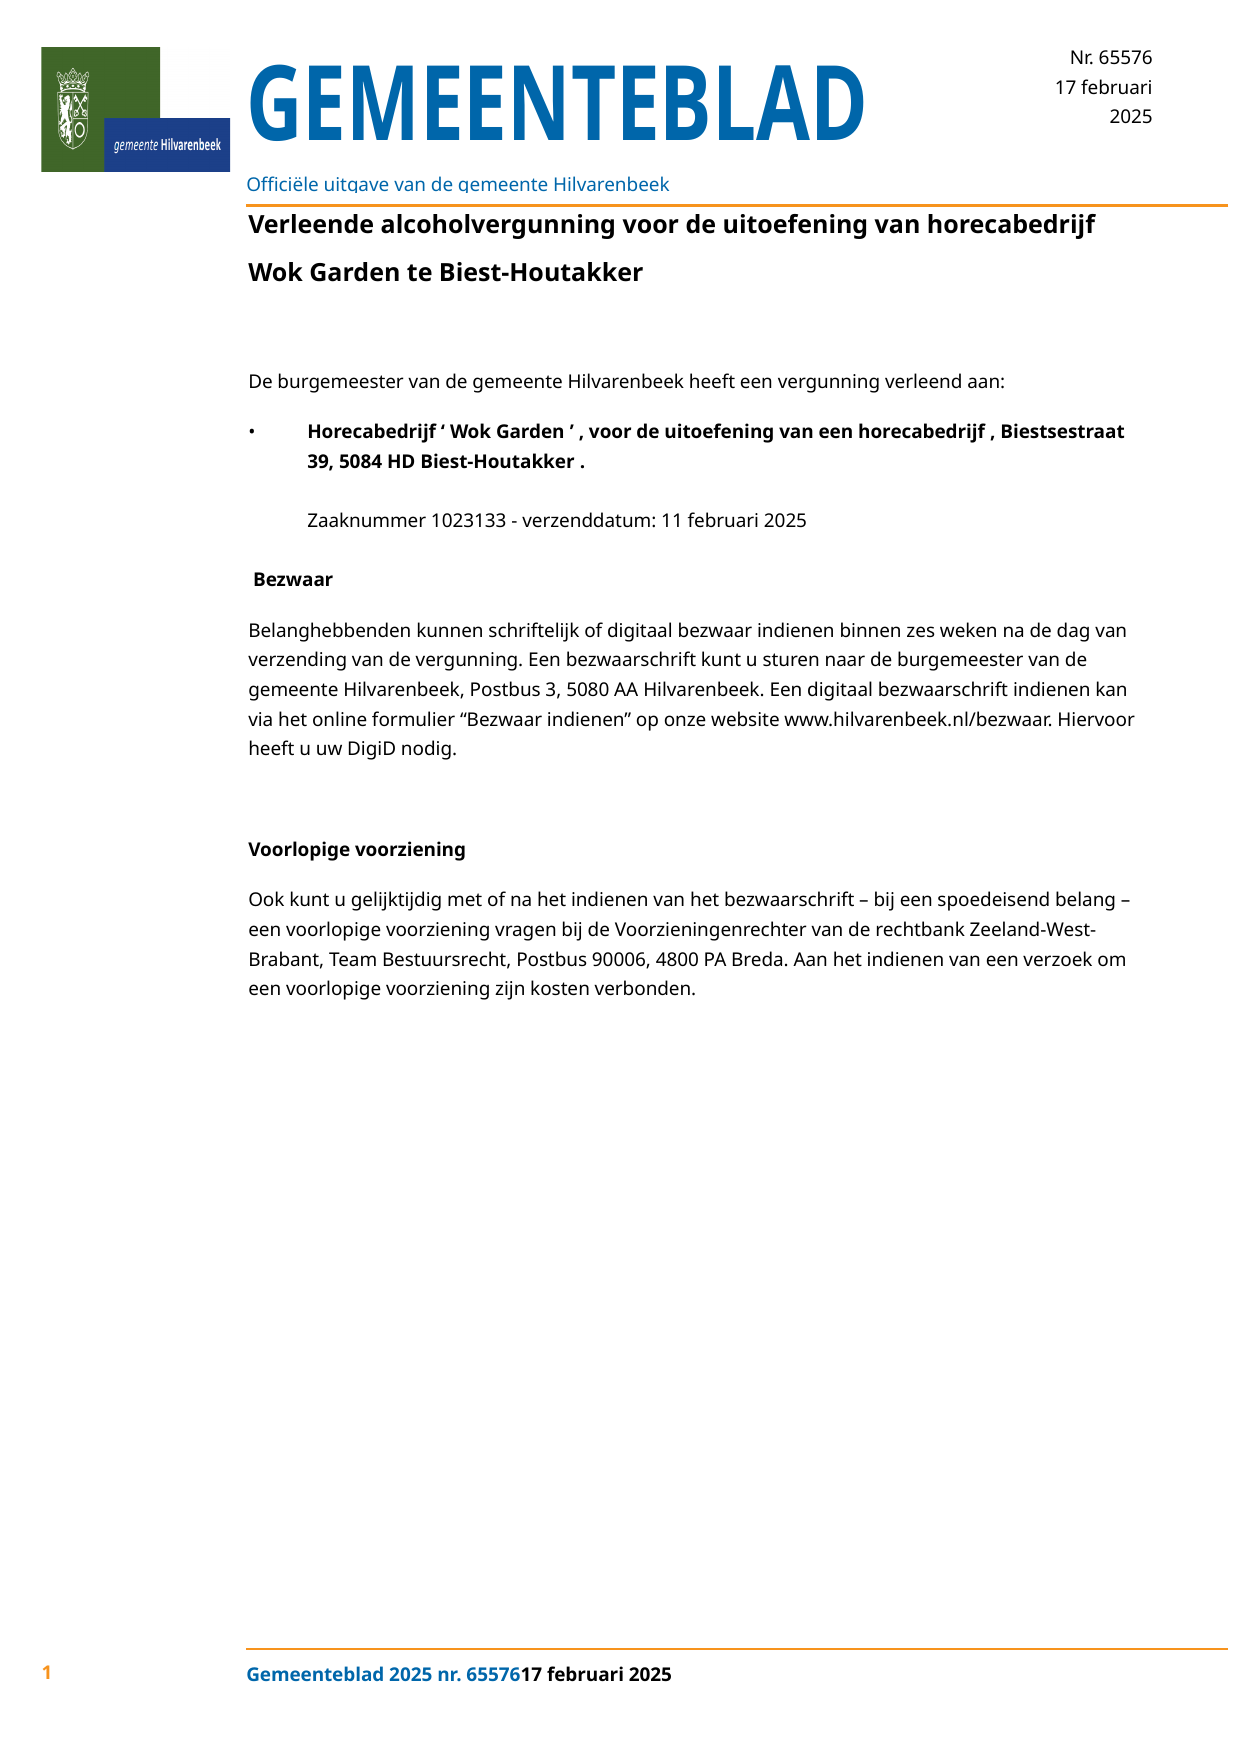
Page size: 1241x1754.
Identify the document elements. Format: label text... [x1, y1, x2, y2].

text Belanghebbenden kunnen schriftelijk of digitaal bezwaar indienen binnen zes weken na de dag van verzending van de vergunning. Een bezwaarschrift kunt u sturen naar de burgemeester van de gemeente Hilvarenbeek, Postbus 3, 5080 AA Hilvarenbeek. Een digitaal bezwaarschrift indienen kan via het online formulier “Bezwaar indienen” op onze website www.hilvarenbeek.nl/bezwaar. Hiervoor heeft u uw DigiD nodig. [248, 617, 1152, 761]
text Ook kunt u gelijktijdig met of na het indienen van het bezwaarschrift – bij een spoedeisend belang – een voorlopige voorziening vragen bij de Voorzieningenrechter van de rechtbank Zeeland-West-Brabant, Team Bestuursrecht, Postbus 90006, 4800 PA Breda. Aan het indienen van een verzoek om een voorlopige voorziening zijn kosten verbonden. [248, 887, 1152, 1001]
text Voorlopige voorziening [248, 836, 1152, 862]
text Verleende alcoholvergunning voor de uitoefening van horecabedrijf Wok Garden te Biest-Houtakker [248, 207, 1152, 288]
text Bezwaar [248, 567, 1152, 592]
picture [41, 47, 231, 172]
text De burgemeester van de gemeente Hilvarenbeek heeft een vergunning verleend aan: [248, 368, 1152, 394]
list Zaaknummer 1023133 - verzenddatum: 11 februari 2025 [248, 507, 1152, 533]
list Horecabedrijf ‘ Wok Garden ’ , voor de uitoefening van een horecabedrijf , Biestsestraat 39, 5084 HD Biest-Houtakker . [248, 419, 1152, 474]
